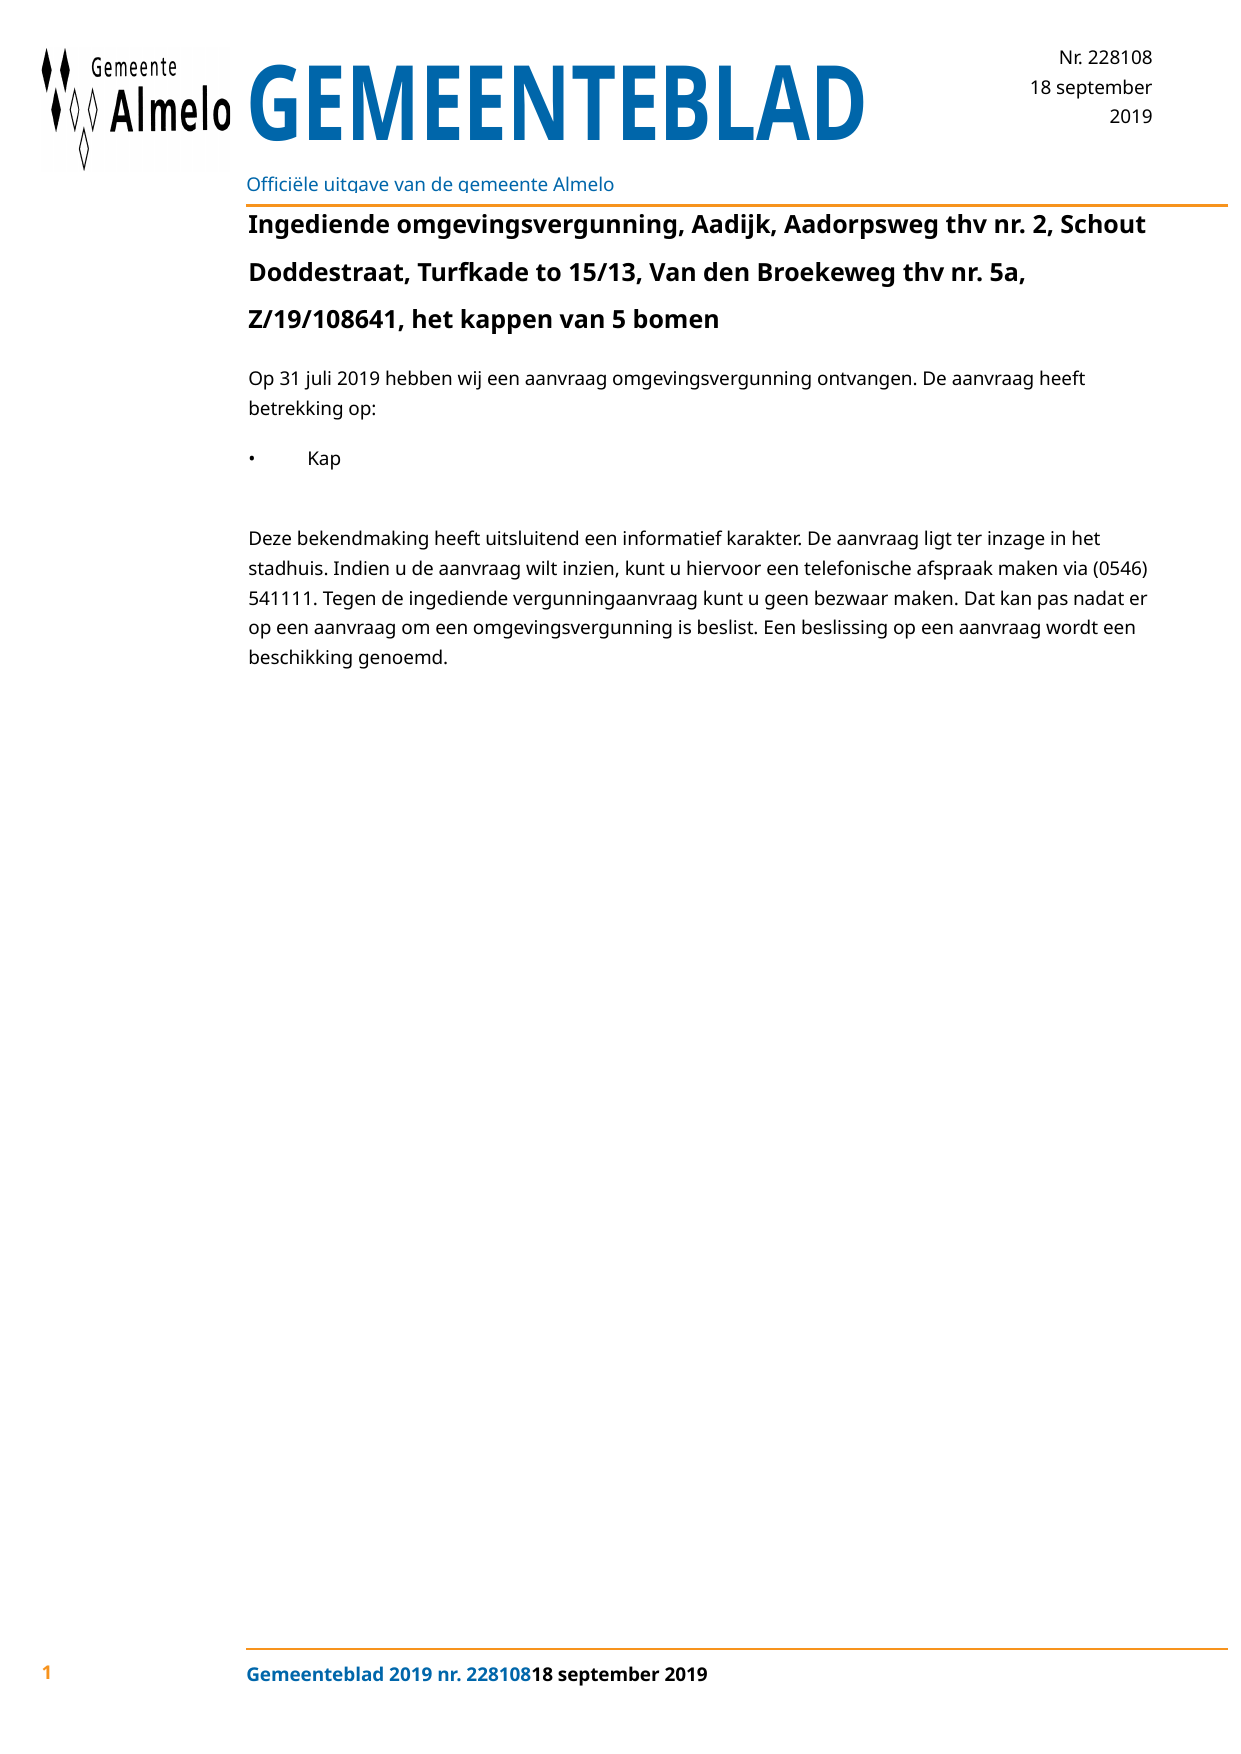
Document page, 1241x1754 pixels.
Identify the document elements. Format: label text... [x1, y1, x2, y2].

text Op 31 juli 2019 hebben wij een aanvraag omgevingsvergunning ontvangen. De aanvraag heeft betrekking op: [248, 366, 1152, 421]
picture [41, 47, 231, 172]
list Kap [248, 446, 1152, 471]
text Deze bekendmaking heeft uitsluitend een informatief karakter. De aanvraag ligt ter inzage in het stadhuis. Indien u de aanvraag wilt inzien, kunt u hiervoor een telefonische afspraak maken via (0546) 541111. Tegen de ingediende vergunningaanvraag kunt u geen bezwaar maken. Dat kan pas nadat er op een aanvraag om een omgevingsvergunning is beslist. Een beslissing op een aanvraag wordt een beschikking genoemd. [248, 526, 1152, 669]
text Ingediende omgevingsvergunning, Aadijk, Aadorpsweg thv nr. 2, Schout Doddestraat, Turfkade to 15/13, Van den Broekeweg thv nr. 5a, Z/19/108641, het kappen van 5 bomen [248, 207, 1152, 336]
